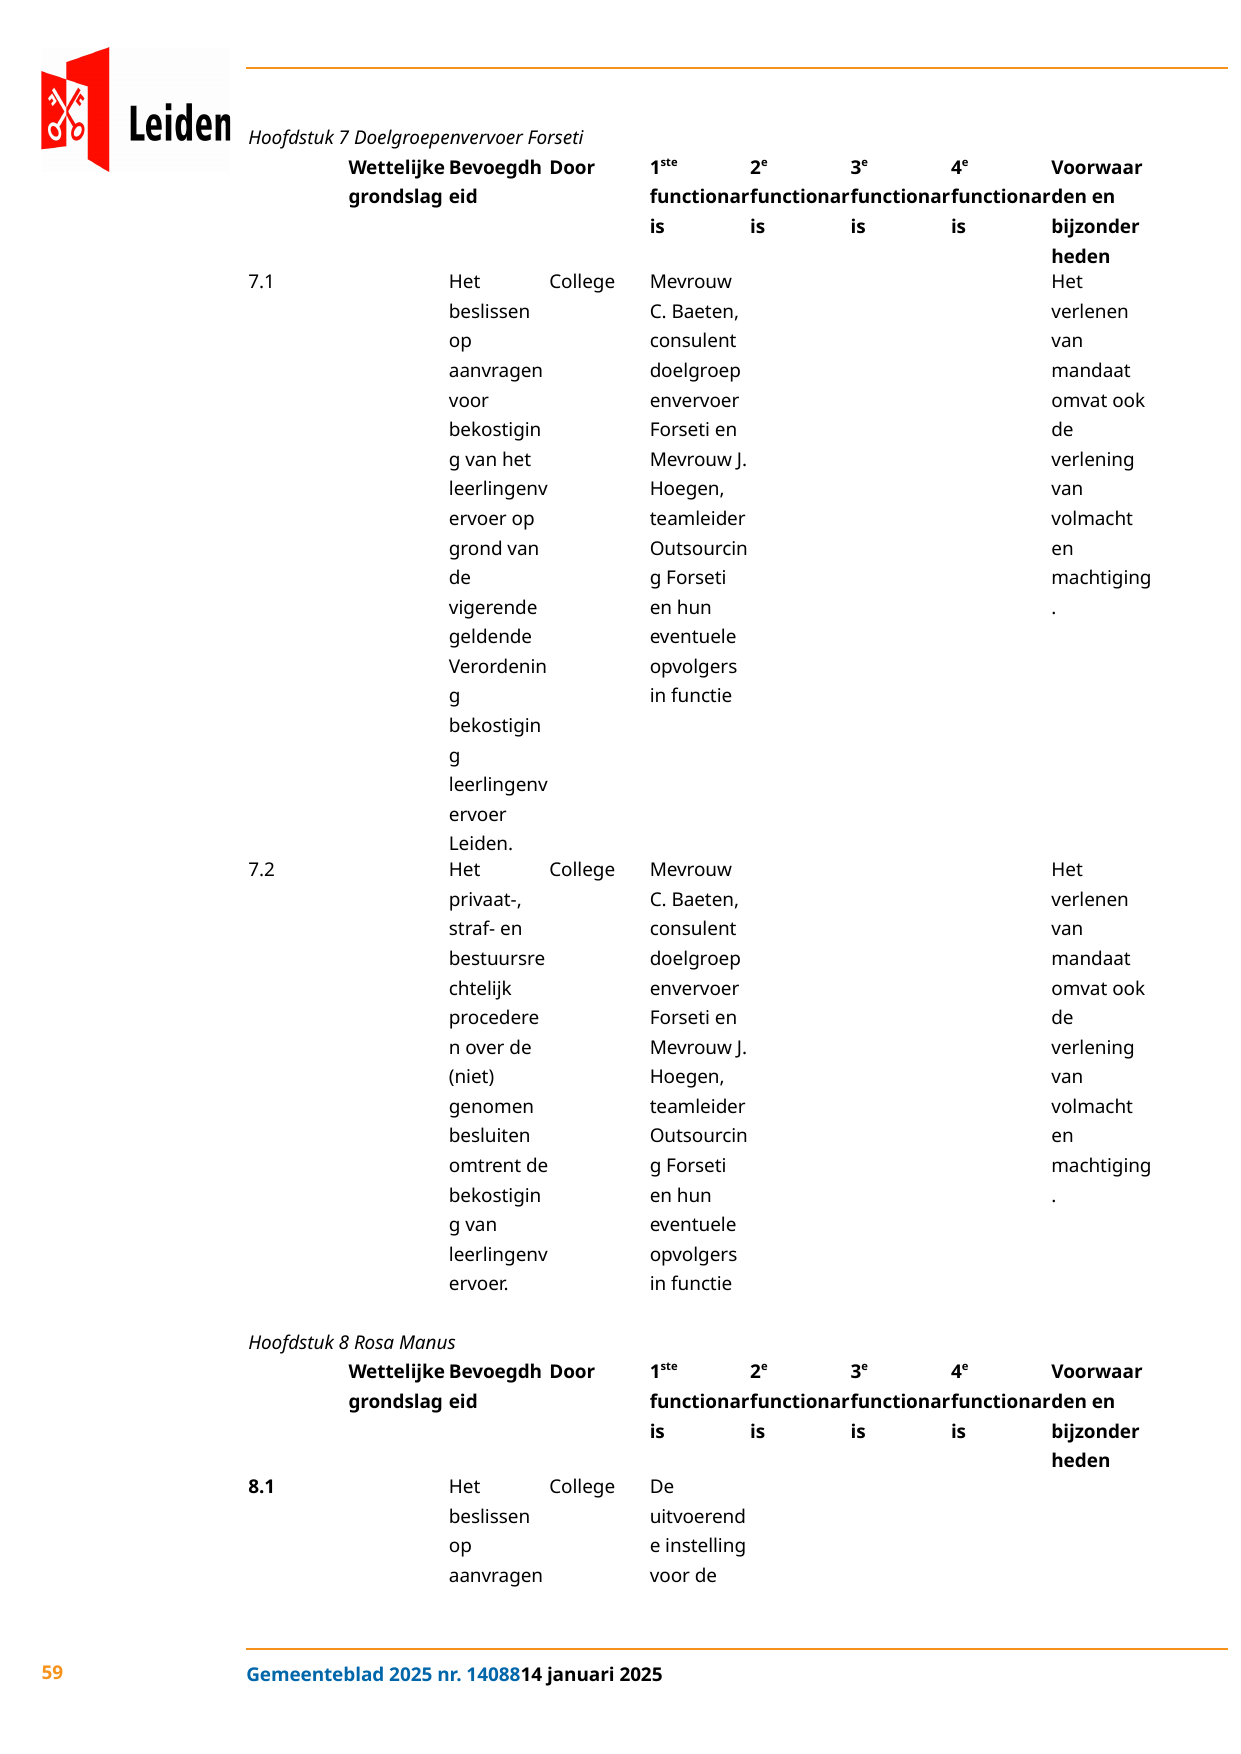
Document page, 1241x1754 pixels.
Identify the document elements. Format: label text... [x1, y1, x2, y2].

table_cell Het verlenen van mandaat omvat ook de verlening van volmacht en machtiging. [1051, 856, 1152, 1296]
table_cell [750, 269, 850, 856]
table_cell [750, 1473, 850, 1588]
table_header Voorwaarden en bijzonderheden [1051, 1359, 1152, 1473]
table_cell [750, 856, 850, 1296]
table_header Bevoegdheid [449, 1359, 549, 1473]
text Hoofdstuk 8 Rosa Manus [248, 1329, 1152, 1355]
table_cell [348, 1473, 449, 1588]
table_cell [348, 856, 449, 1296]
table_cell College [549, 1473, 649, 1588]
table_cell 7.1 [248, 269, 348, 856]
table_header 1ste functionaris [650, 1359, 750, 1473]
table_header 4e functionaris [951, 154, 1051, 268]
table_cell Mevrouw C. Baeten, consulent doelgroepenvervoer Forseti en Mevrouw J. Hoegen, teamleider Outsourcing Forseti en hun eventuele opvolgers in functie [650, 269, 750, 856]
table_header Door [549, 154, 649, 268]
text Hoofdstuk 7 Doelgroepenvervoer Forseti [248, 124, 1152, 150]
table_cell 8.1 [248, 1473, 348, 1588]
table_cell College [549, 269, 649, 856]
table_cell Het verlenen van mandaat omvat ook de verlening van volmacht en machtiging. [1051, 269, 1152, 856]
table_cell [850, 856, 951, 1296]
table_cell Het privaat-, straf- en bestuursrechtelijk procederen over de (niet) genomen besluiten omtrent de bekostiging van leerlingenvervoer. [449, 856, 549, 1296]
table_cell [348, 269, 449, 856]
table_cell College [549, 856, 649, 1296]
table_header 3e functionaris [850, 154, 951, 268]
table_cell [951, 856, 1051, 1296]
table_cell Het beslissen op aanvragen [449, 1473, 549, 1588]
table_cell De uitvoerende instelling voor de [650, 1473, 750, 1588]
table_header 2e functionaris [750, 1359, 850, 1473]
table_cell 7.2 [248, 856, 348, 1296]
table_header [248, 1359, 348, 1473]
table_header 1ste functionaris [650, 154, 750, 268]
table_cell Het beslissen op aanvragen voor bekostiging van het leerlingenvervoer op grond van de vigerende geldende Verordening bekostiging leerlingenvervoer Leiden. [449, 269, 549, 856]
table_header Voorwaarden en bijzonderheden [1051, 154, 1152, 268]
table_header Wettelijke grondslag [348, 1359, 449, 1473]
table_cell [850, 1473, 951, 1588]
picture [41, 47, 231, 172]
table_header 2e functionaris [750, 154, 850, 268]
table_cell [951, 1473, 1051, 1588]
table_header [248, 154, 348, 268]
table_header 3e functionaris [850, 1359, 951, 1473]
table_cell [1051, 1473, 1152, 1588]
table_header Bevoegdheid [449, 154, 549, 268]
table_header Wettelijke grondslag [348, 154, 449, 268]
table_cell [850, 269, 951, 856]
table_header Door [549, 1359, 649, 1473]
table_cell [951, 269, 1051, 856]
table_cell Mevrouw C. Baeten, consulent doelgroepenvervoer Forseti en Mevrouw J. Hoegen, teamleider Outsourcing Forseti en hun eventuele opvolgers in functie [650, 856, 750, 1296]
table_header 4e functionaris [951, 1359, 1051, 1473]
